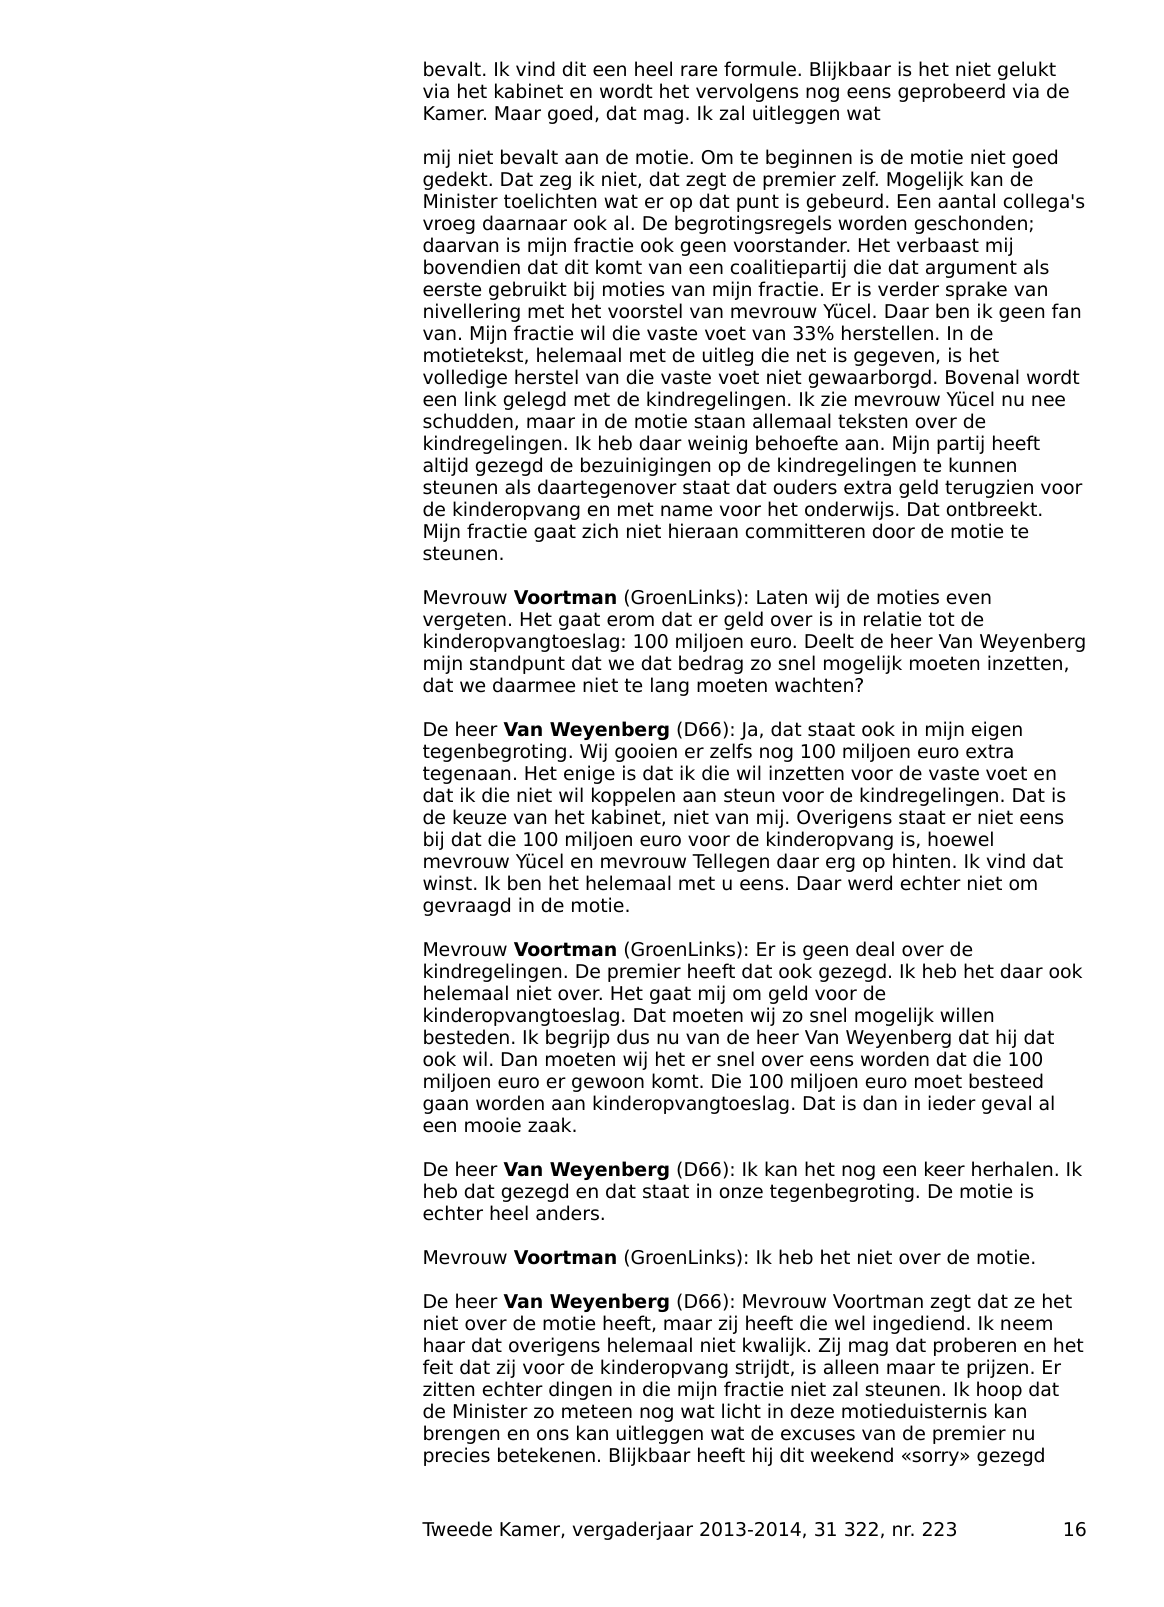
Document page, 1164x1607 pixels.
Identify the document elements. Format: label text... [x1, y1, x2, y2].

text De heer Van Weyenberg (D66): Mevrouw Voortman zegt dat ze het niet over de motie heeft, maar zij heeft die wel ingediend. Ik neem haar dat overigens helemaal niet kwalijk. Zij mag dat proberen en het feit dat zij voor de kinderopvang strijdt, is alleen maar te prijzen. Er zitten echter dingen in die mijn fractie niet zal steunen. Ik hoop dat de Minister zo meteen nog wat licht in deze motieduisternis kan brengen en ons kan uitleggen wat de excuses van de premier nu precies betekenen. Blijkbaar heeft hij dit weekend «sorry» gezegd [422, 1291, 1087, 1467]
text De heer Van Weyenberg (D66): Ik kan het nog een keer herhalen. Ik heb dat gezegd en dat staat in onze tegenbegroting. De motie is echter heel anders. [422, 1159, 1087, 1225]
text mij niet bevalt aan de motie. Om te beginnen is de motie niet goed gedekt. Dat zeg ik niet, dat zegt de premier zelf. Mogelijk kan de Minister toelichten wat er op dat punt is gebeurd. Een aantal collega's vroeg daarnaar ook al. De begrotingsregels worden geschonden; daarvan is mijn fractie ook geen voorstander. Het verbaast mij bovendien dat dit komt van een coalitiepartij die dat argument als eerste gebruikt bij moties van mijn fractie. Er is verder sprake van nivellering met het voorstel van mevrouw Yücel. Daar ben ik geen fan van. Mijn fractie wil die vaste voet van 33% herstellen. In de motietekst, helemaal met de uitleg die net is gegeven, is het volledige herstel van die vaste voet niet gewaarborgd. Bovenal wordt een link gelegd met de kindregelingen. Ik zie mevrouw Yücel nu nee schudden, maar in de motie staan allemaal teksten over de kindregelingen. Ik heb daar weinig behoefte aan. Mijn partij heeft altijd gezegd de bezuinigingen op de kindregelingen te kunnen steunen als daartegenover staat dat ouders extra geld terugzien voor de kinderopvang en met name voor het onderwijs. Dat ontbreekt. Mijn fractie gaat zich niet hieraan committeren door de motie te steunen. [422, 147, 1087, 565]
text bevalt. Ik vind dit een heel rare formule. Blijkbaar is het niet gelukt via het kabinet en wordt het vervolgens nog eens geprobeerd via de Kamer. Maar goed, dat mag. Ik zal uitleggen wat [422, 59, 1087, 125]
text Mevrouw Voortman (GroenLinks): Laten wij de moties even vergeten. Het gaat erom dat er geld over is in relatie tot de kinderopvangtoeslag: 100 miljoen euro. Deelt de heer Van Weyenberg mijn standpunt dat we dat bedrag zo snel mogelijk moeten inzetten, dat we daarmee niet te lang moeten wachten? [422, 587, 1087, 697]
text Mevrouw Voortman (GroenLinks): Ik heb het niet over de motie. [422, 1247, 1087, 1269]
text Mevrouw Voortman (GroenLinks): Er is geen deal over de kindregelingen. De premier heeft dat ook gezegd. Ik heb het daar ook helemaal niet over. Het gaat mij om geld voor de kinderopvangtoeslag. Dat moeten wij zo snel mogelijk willen besteden. Ik begrijp dus nu van de heer Van Weyenberg dat hij dat ook wil. Dan moeten wij het er snel over eens worden dat die 100 miljoen euro er gewoon komt. Die 100 miljoen euro moet besteed gaan worden aan kinderopvangtoeslag. Dat is dan in ieder geval al een mooie zaak. [422, 939, 1087, 1137]
text De heer Van Weyenberg (D66): Ja, dat staat ook in mijn eigen tegenbegroting. Wij gooien er zelfs nog 100 miljoen euro extra tegenaan. Het enige is dat ik die wil inzetten voor de vaste voet en dat ik die niet wil koppelen aan steun voor de kindregelingen. Dat is de keuze van het kabinet, niet van mij. Overigens staat er niet eens bij dat die 100 miljoen euro voor de kinderopvang is, hoewel mevrouw Yücel en mevrouw Tellegen daar erg op hinten. Ik vind dat winst. Ik ben het helemaal met u eens. Daar werd echter niet om gevraagd in de motie. [422, 719, 1087, 917]
